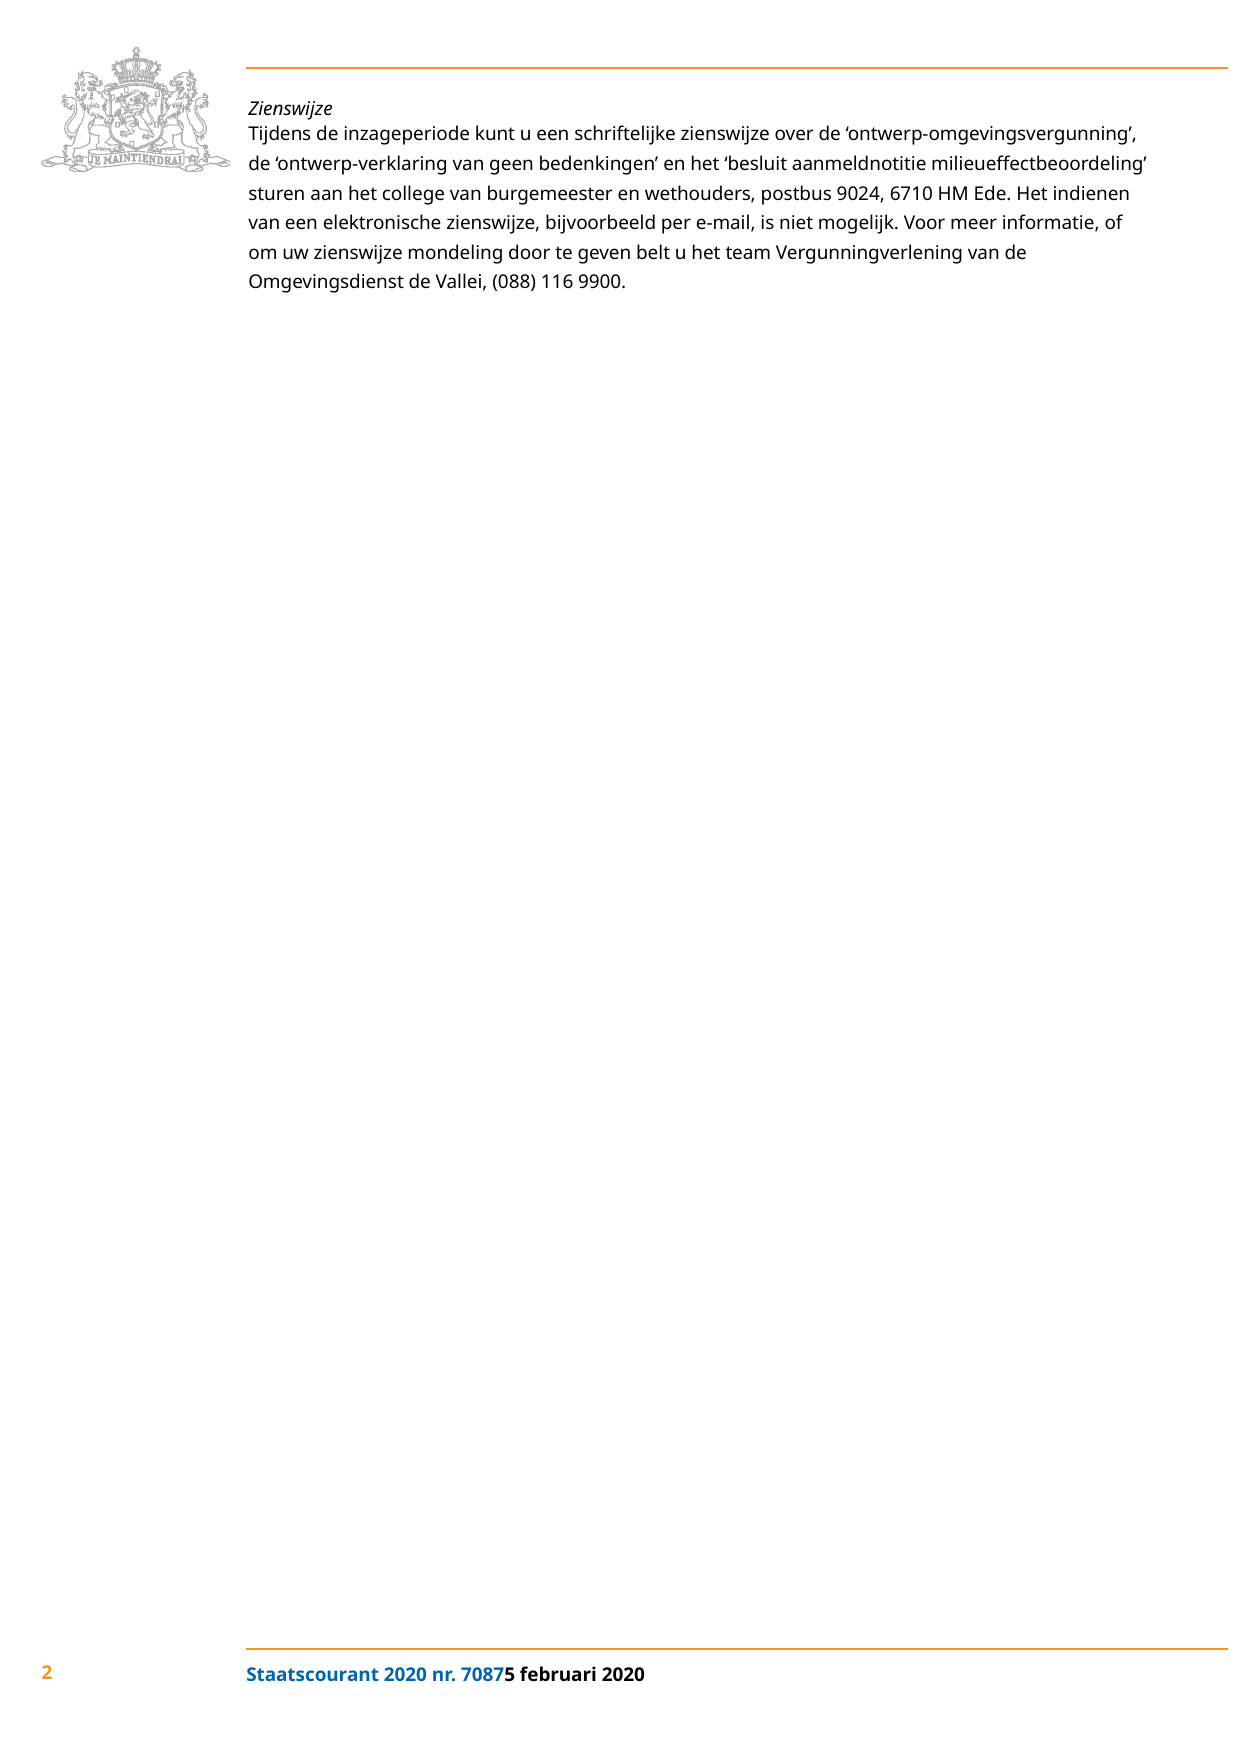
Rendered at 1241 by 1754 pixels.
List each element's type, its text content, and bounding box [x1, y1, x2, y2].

text Zienswijze [248, 95, 1152, 121]
text Tijdens de inzageperiode kunt u een schriftelijke zienswijze over de ‘ontwerp-omgevingsvergunning’, de ‘ontwerp-verklaring van geen bedenkingen’ en het ‘besluit aanmeldnotitie milieueffectbeoordeling’ sturen aan het college van burgemeester en wethouders, postbus 9024, 6710 HM Ede. Het indienen van een elektronische zienswijze, bijvoorbeeld per e-mail, is niet mogelijk. Voor meer informatie, of om uw zienswijze mondeling door te geven belt u het team Vergunningverlening van de Omgevingsdienst de Vallei, (088) 116 9900. [248, 121, 1152, 294]
picture [41, 47, 231, 172]
